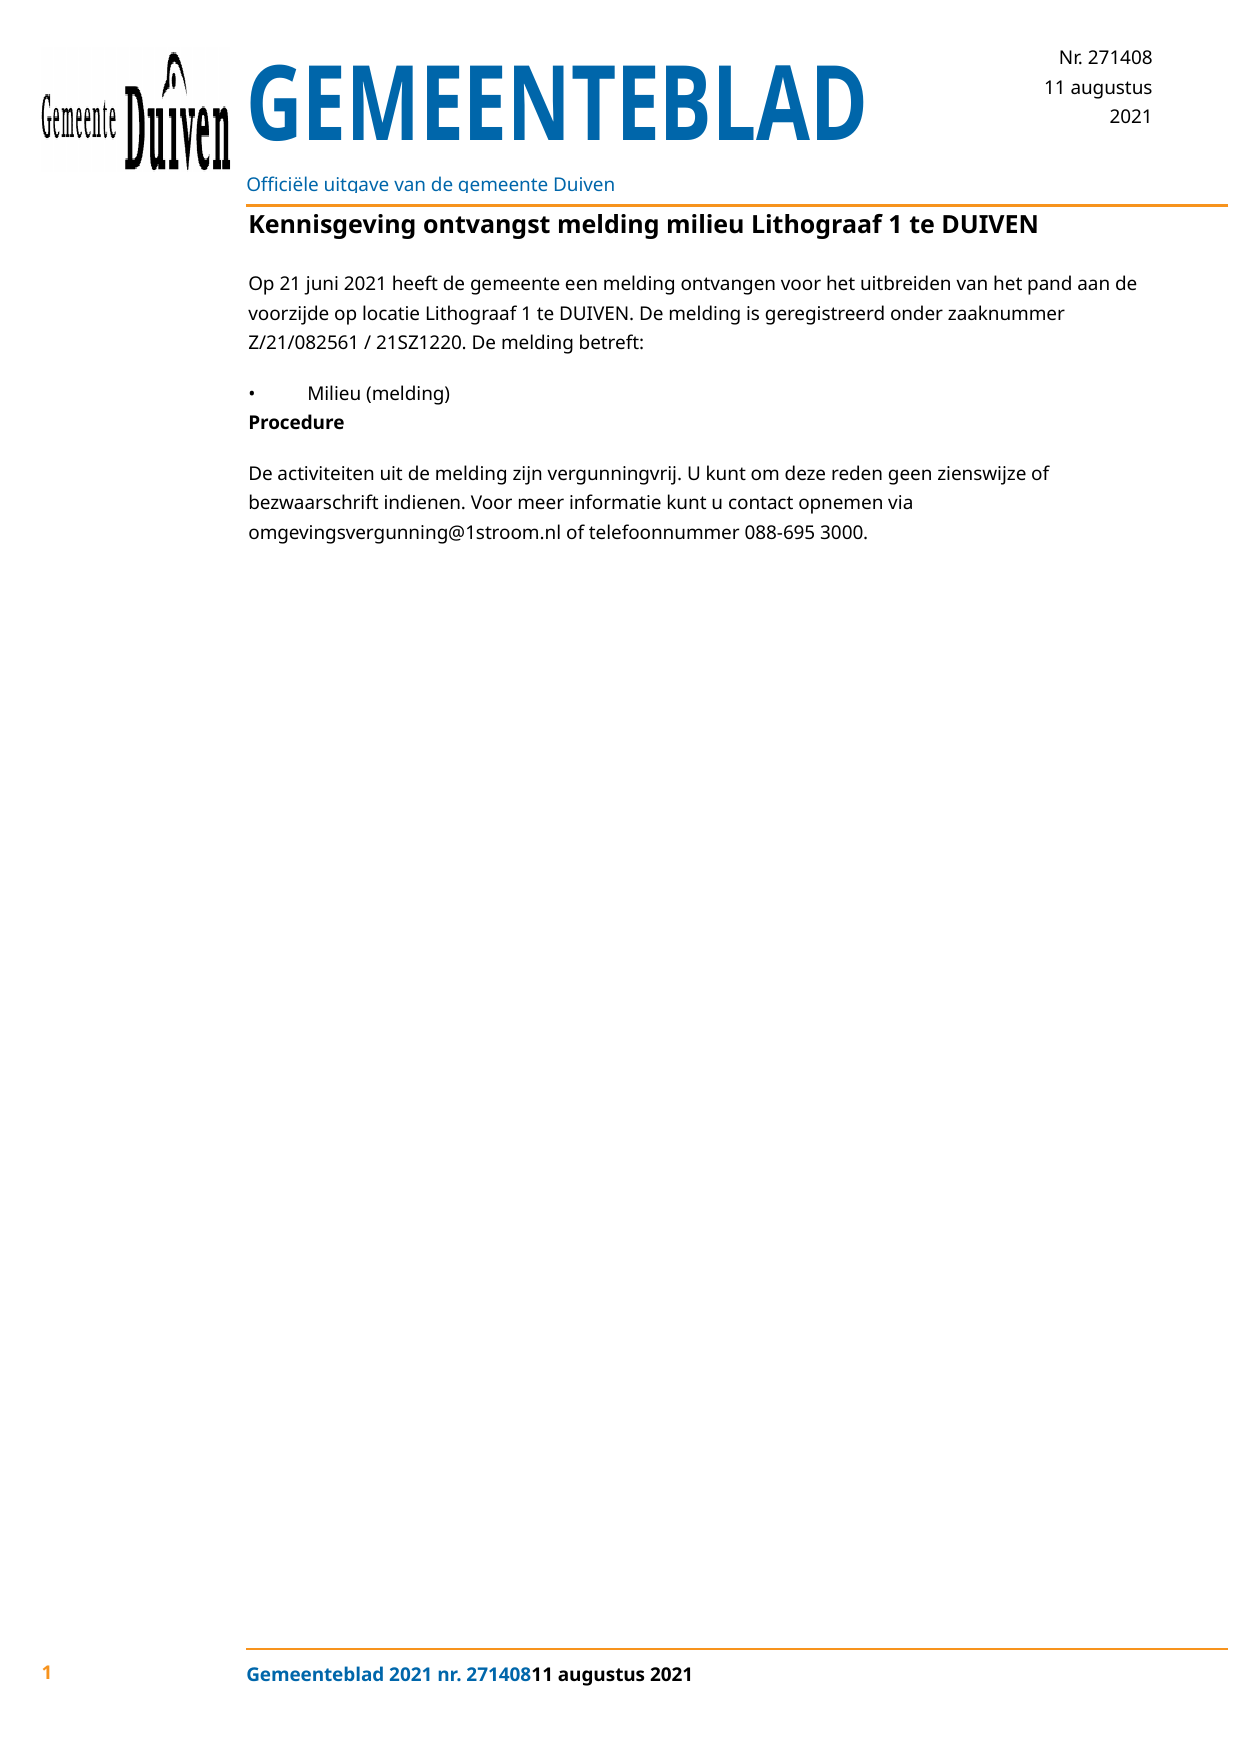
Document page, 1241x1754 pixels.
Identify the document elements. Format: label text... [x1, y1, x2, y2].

text De activiteiten uit de melding zijn vergunningvrij. U kunt om deze reden geen zienswijze of bezwaarschrift indienen. Voor meer informatie kunt u contact opnemen via omgevingsvergunning@1stroom.nl of telefoonnummer 088-695 3000. [248, 460, 1152, 545]
text Op 21 juni 2021 heeft de gemeente een melding ontvangen voor het uitbreiden van het pand aan de voorzijde op locatie Lithograaf 1 te DUIVEN. De melding is geregistreerd onder zaaknummer Z/21/082561 / 21SZ1220. De melding betreft: [248, 270, 1152, 355]
picture [41, 47, 231, 172]
list Milieu (melding) [248, 380, 1152, 406]
text Procedure [248, 409, 1152, 435]
text Kennisgeving ontvangst melding milieu Lithograaf 1 te DUIVEN [248, 207, 1152, 241]
